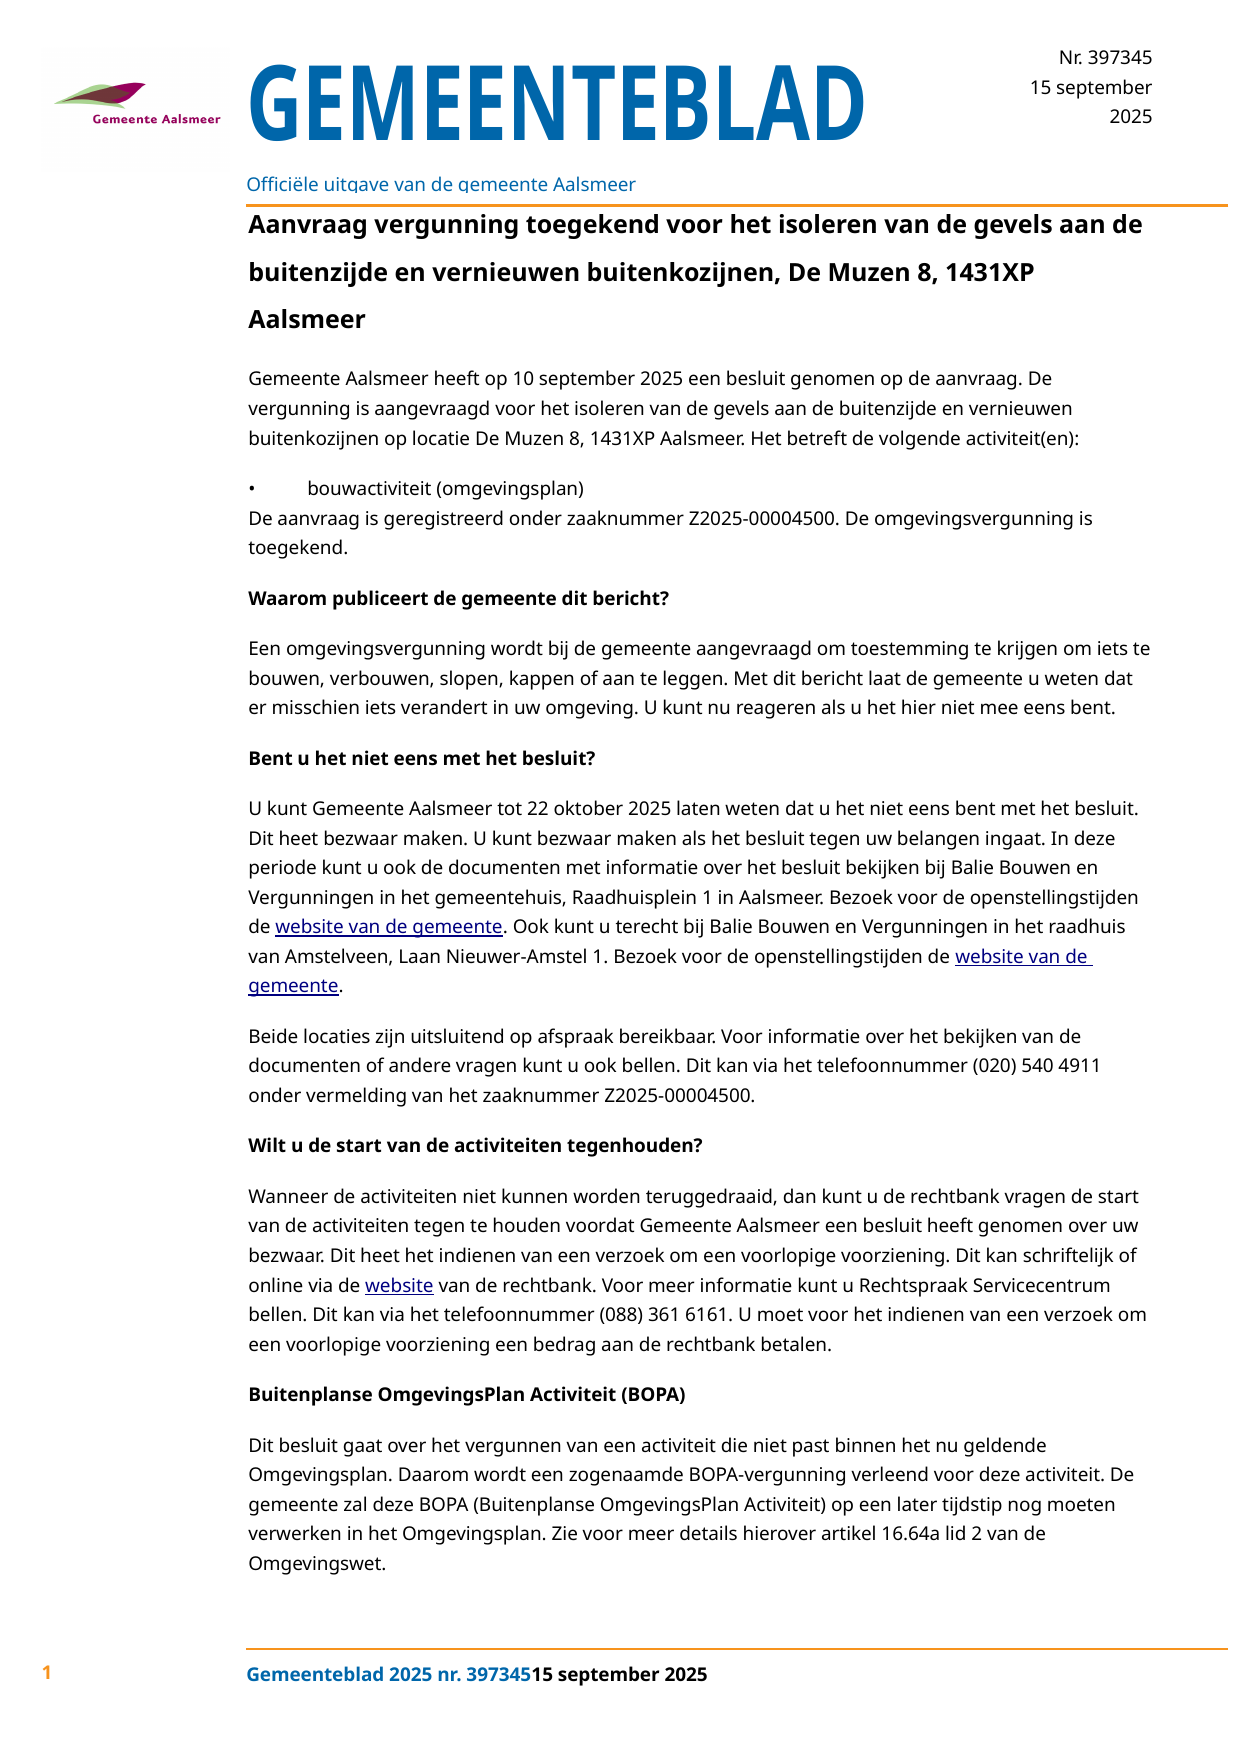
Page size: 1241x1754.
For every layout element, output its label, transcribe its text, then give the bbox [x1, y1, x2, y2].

text U kunt Gemeente Aalsmeer tot 22 oktober 2025 laten weten dat u het niet eens bent met het besluit. Dit heet bezwaar maken. U kunt bezwaar maken als het besluit tegen uw belangen ingaat. In deze periode kunt u ook de documenten met informatie over het besluit bekijken bij Balie Bouwen en Vergunningen in het gemeentehuis, Raadhuisplein 1 in Aalsmeer. Bezoek voor de openstellingstijden de website van de gemeente. Ook kunt u terecht bij Balie Bouwen en Vergunningen in het raadhuis van Amstelveen, Laan Nieuwer-Amstel 1. Bezoek voor de openstellingstijden de website van de gemeente. [248, 795, 1152, 998]
text Wanneer de activiteiten niet kunnen worden teruggedraaid, dan kunt u de rechtbank vragen de start van de activiteiten tegen te houden voordat Gemeente Aalsmeer een besluit heeft genomen over uw bezwaar. Dit heet het indienen van een verzoek om een voorlopige voorziening. Dit kan schriftelijk of online via de website van de rechtbank. Voor meer informatie kunt u Rechtspraak Servicecentrum bellen. Dit kan via het telefoonnummer (088) 361 6161. U moet voor het indienen van een verzoek om een voorlopige voorziening een bedrag aan de rechtbank betalen. [248, 1183, 1152, 1357]
text Gemeente Aalsmeer heeft op 10 september 2025 een besluit genomen op de aanvraag. De vergunning is aangevraagd voor het isoleren van de gevels aan de buitenzijde en vernieuwen buitenkozijnen op locatie De Muzen 8, 1431XP Aalsmeer. Het betreft de volgende activiteit(en): [248, 366, 1152, 450]
text De aanvraag is geregistreerd onder zaaknummer Z2025-00004500. De omgevingsvergunning is toegekend. [248, 505, 1152, 560]
text Aanvraag vergunning toegekend voor het isoleren van de gevels aan de buitenzijde en vernieuwen buitenkozijnen, De Muzen 8, 1431XP Aalsmeer [248, 207, 1152, 336]
picture [41, 47, 231, 172]
text Wilt u de start van de activiteiten tegenhouden? [248, 1133, 1152, 1158]
text Dit besluit gaat over het vergunnen van een activiteit die niet past binnen het nu geldende Omgevingsplan. Daarom wordt een zogenaamde BOPA-vergunning verleend voor deze activiteit. De gemeente zal deze BOPA (Buitenplanse OmgevingsPlan Activiteit) op een later tijdstip nog moeten verwerken in het Omgevingsplan. Zie voor meer details hierover artikel 16.64a lid 2 van de Omgevingswet. [248, 1432, 1152, 1576]
text Buitenplanse OmgevingsPlan Activiteit (BOPA) [248, 1381, 1152, 1407]
text Een omgevingsvergunning wordt bij de gemeente aangevraagd om toestemming te krijgen om iets te bouwen, verbouwen, slopen, kappen of aan te leggen. Met dit bericht laat de gemeente u weten dat er misschien iets verandert in uw omgeving. U kunt nu reageren als u het hier niet mee eens bent. [248, 635, 1152, 720]
text Beide locaties zijn uitsluitend op afspraak bereikbaar. Voor informatie over het bekijken van de documenten of andere vragen kunt u ook bellen. Dit kan via het telefoonnummer (020) 540 4911 onder vermelding van het zaaknummer Z2025-00004500. [248, 1023, 1152, 1108]
text Waarom publiceert de gemeente dit bericht? [248, 585, 1152, 610]
list bouwactiviteit (omgevingsplan) [248, 475, 1152, 501]
text Bent u het niet eens met het besluit? [248, 745, 1152, 770]
